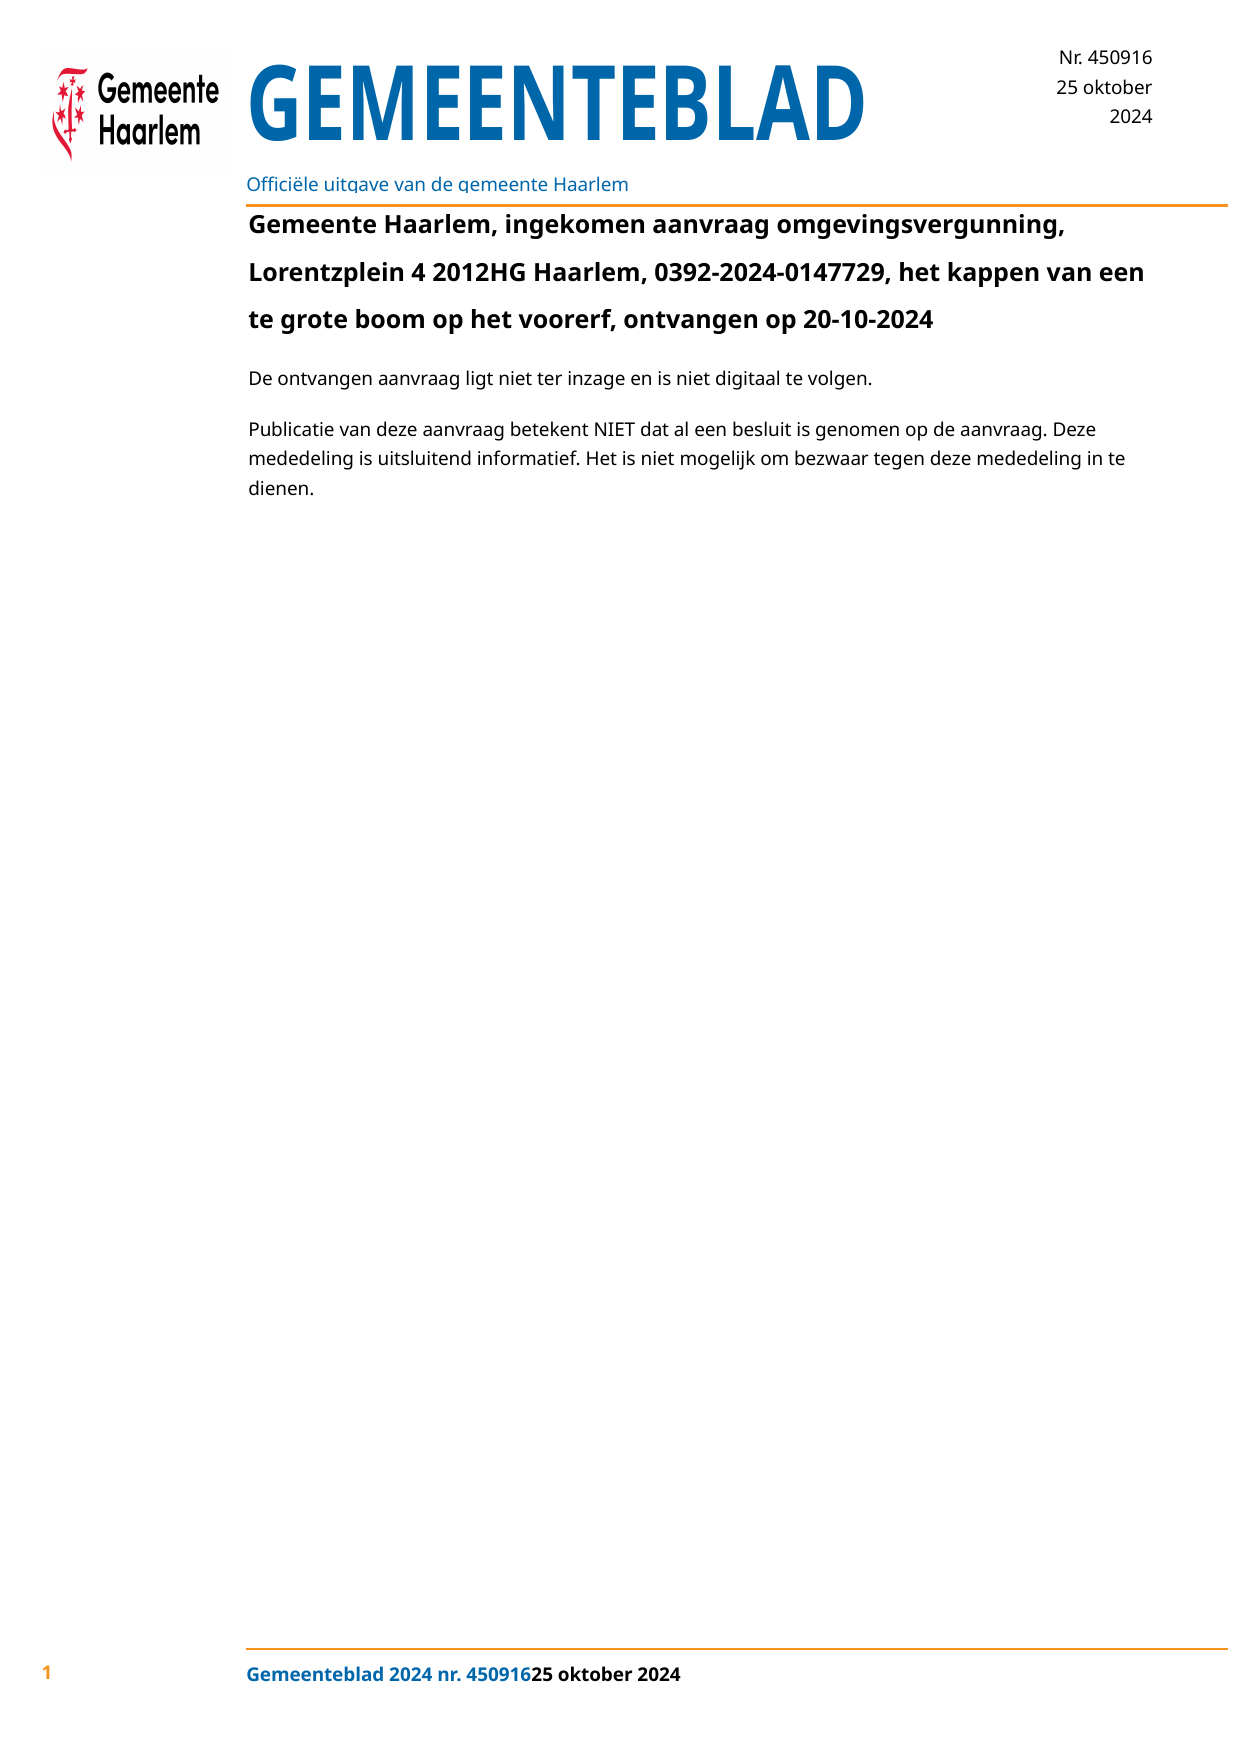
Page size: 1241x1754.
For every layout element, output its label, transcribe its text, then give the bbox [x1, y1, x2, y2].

text Gemeente Haarlem, ingekomen aanvraag omgevingsvergunning, Lorentzplein 4 2012HG Haarlem, 0392-2024-0147729, het kappen van een te grote boom op het voorerf, ontvangen op 20-10-2024 [248, 207, 1152, 336]
text De ontvangen aanvraag ligt niet ter inzage en is niet digitaal te volgen. [248, 366, 1152, 391]
text Publicatie van deze aanvraag betekent NIET dat al een besluit is genomen op de aanvraag. Deze mededeling is uitsluitend informatief. Het is niet mogelijk om bezwaar tegen deze mededeling in te dienen. [248, 416, 1152, 501]
picture [41, 47, 231, 172]
